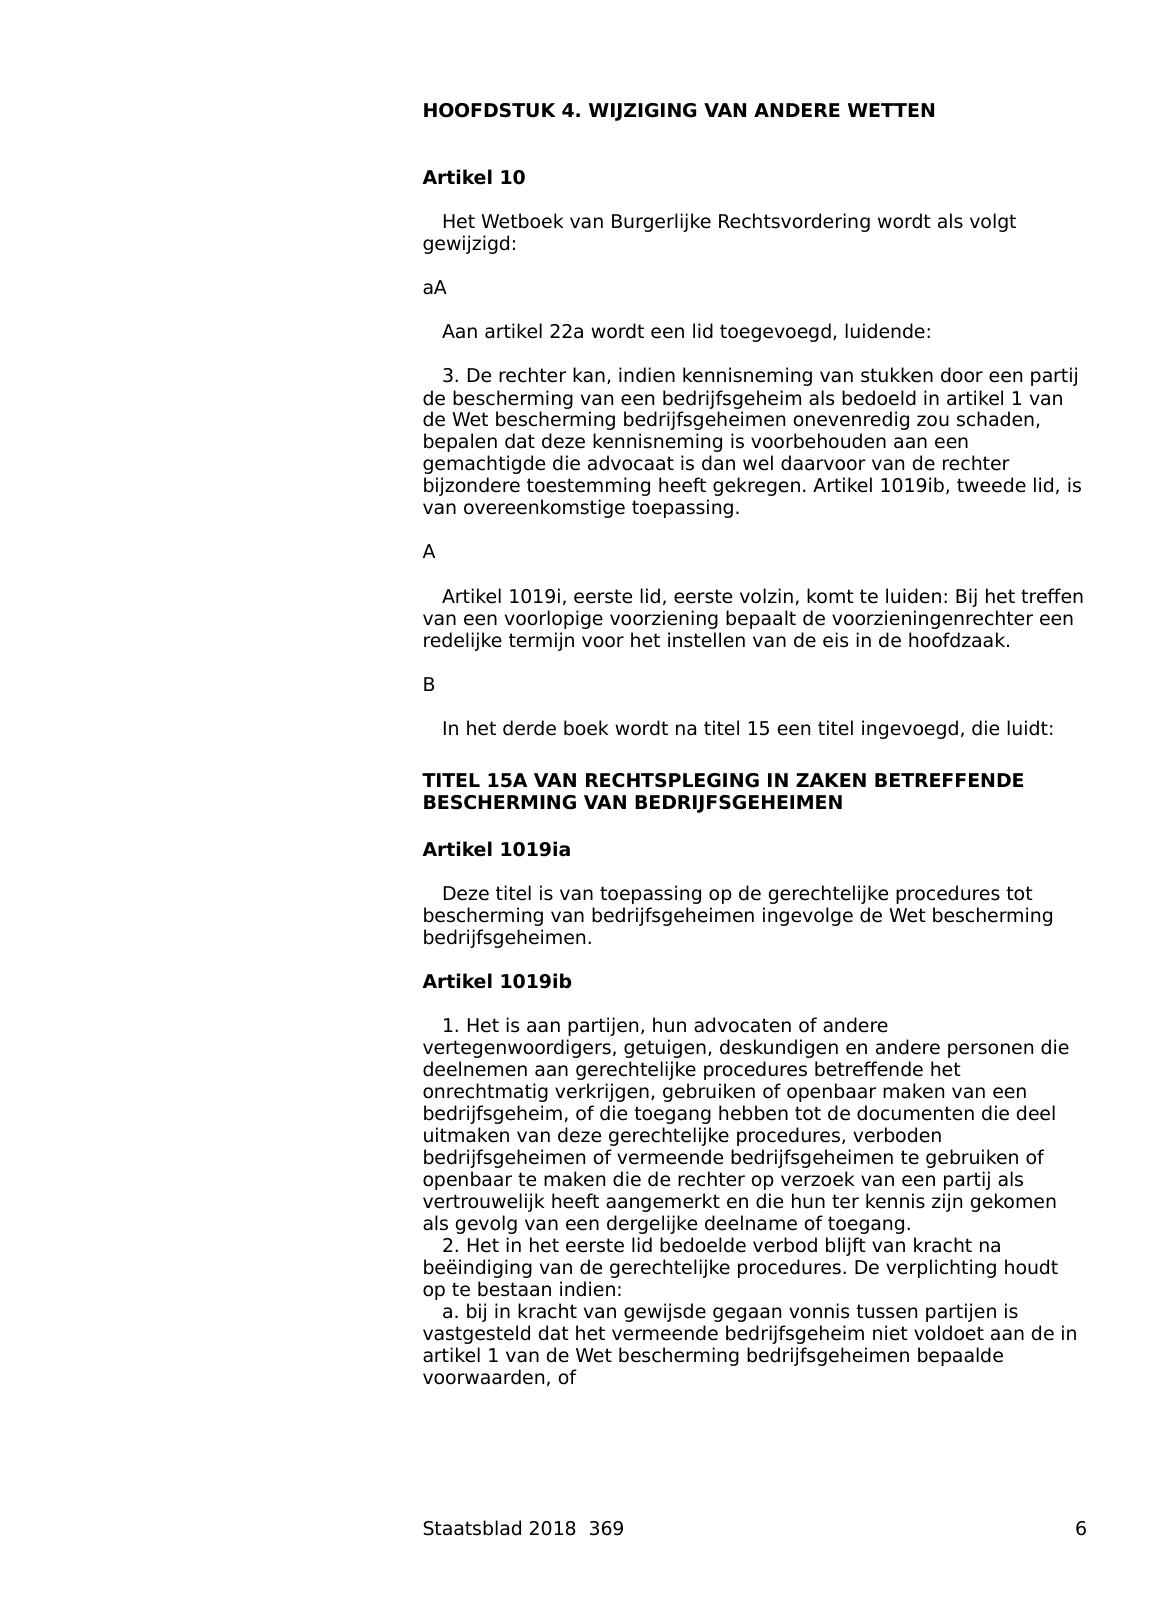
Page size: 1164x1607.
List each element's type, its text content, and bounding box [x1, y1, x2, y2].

text 3. De rechter kan, indien kennisneming van stukken door een partij de bescherming van een bedrijfsgeheim als bedoeld in artikel 1 van de Wet bescherming bedrijfsgeheimen onevenredig zou schaden, bepalen dat deze kennisneming is voorbehouden aan een gemachtigde die advocaat is dan wel daarvoor van de rechter bijzondere toestemming heeft gekregen. Artikel 1019ib, tweede lid, is van overeenkomstige toepassing. [422, 365, 1087, 519]
subtitle HOOFDSTUK 4. WIJZIGING VAN ANDERE WETTEN [422, 100, 1087, 122]
text A [422, 541, 1087, 563]
text 1. Het is aan partijen, hun advocaten of andere vertegenwoordigers, getuigen, deskundigen en andere personen die deelnemen aan gerechtelijke procedures betreffende het onrechtmatig verkrijgen, gebruiken of openbaar maken van een bedrijfsgeheim, of die toegang hebben tot de documenten die deel uitmaken van deze gerechtelijke procedures, verboden bedrijfsgeheimen of vermeende bedrijfsgeheimen te gebruiken of openbaar te maken die de rechter op verzoek van een partij als vertrouwelijk heeft aangemerkt en die hun ter kennis zijn gekomen als gevolg van een dergelijke deelname of toegang. [422, 1015, 1087, 1235]
text Artikel 1019i, eerste lid, eerste volzin, komt te luiden: Bij het treffen van een voorlopige voorziening bepaalt de voorzieningenrechter een redelijke termijn voor het instellen van de eis in de hoofdzaak. [422, 586, 1087, 652]
text 2. Het in het eerste lid bedoelde verbod blijft van kracht na beëindiging van de gerechtelijke procedures. De verplichting houdt op te bestaan indien: [422, 1235, 1087, 1301]
text B [422, 674, 1087, 696]
subtitle Artikel 1019ia [422, 839, 1087, 861]
subtitle Artikel 1019ib [422, 971, 1087, 993]
text Deze titel is van toepassing op de gerechtelijke procedures tot bescherming van bedrijfsgeheimen ingevolge de Wet bescherming bedrijfsgeheimen. [422, 883, 1087, 949]
text Aan artikel 22a wordt een lid toegevoegd, luidende: [422, 321, 1087, 343]
subtitle Artikel 10 [422, 167, 1087, 189]
text aA [422, 277, 1087, 299]
text Het Wetboek van Burgerlijke Rechtsvordering wordt als volgt gewijzigd: [422, 211, 1087, 255]
text a. bij in kracht van gewijsde gegaan vonnis tussen partijen is vastgesteld dat het vermeende bedrijfsgeheim niet voldoet aan de in artikel 1 van de Wet bescherming bedrijfsgeheimen bepaalde voorwaarden, of [422, 1301, 1087, 1389]
subtitle TITEL 15A VAN RECHTSPLEGING IN ZAKEN BETREFFENDE BESCHERMING VAN BEDRIJFSGEHEIMEN [422, 770, 1087, 814]
text In het derde boek wordt na titel 15 een titel ingevoegd, die luidt: [422, 718, 1087, 740]
